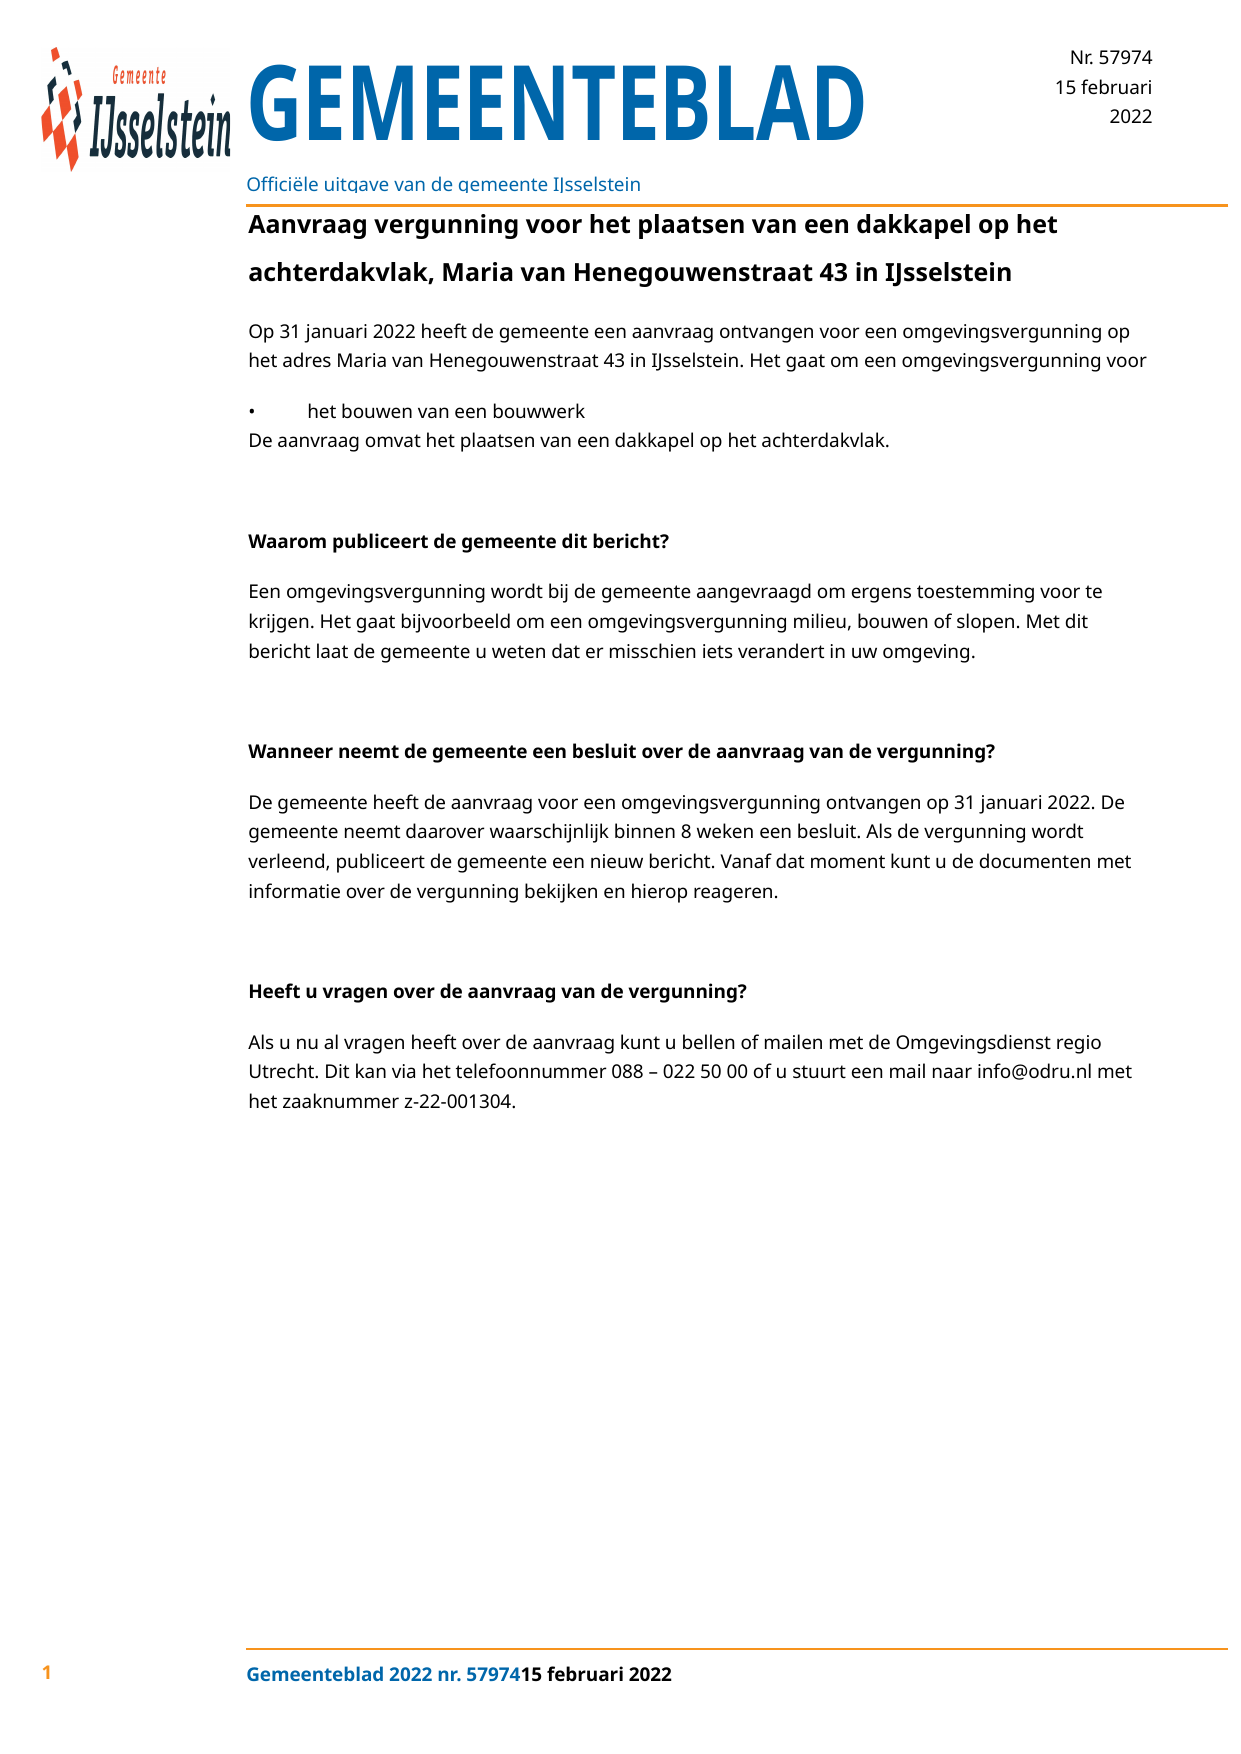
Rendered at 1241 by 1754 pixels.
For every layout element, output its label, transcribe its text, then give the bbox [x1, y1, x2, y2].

text Waarom publiceert de gemeente dit bericht? [248, 528, 1152, 554]
picture [41, 47, 231, 172]
text Een omgevingsvergunning wordt bij de gemeente aangevraagd om ergens toestemming voor te krijgen. Het gaat bijvoorbeeld om een omgevingsvergunning milieu, bouwen of slopen. Met dit bericht laat de gemeente u weten dat er misschien iets verandert in uw omgeving. [248, 579, 1152, 664]
text De aanvraag omvat het plaatsen van een dakkapel op het achterdakvlak. [248, 427, 1152, 453]
text Wanneer neemt de gemeente een besluit over de aanvraag van de vergunning? [248, 739, 1152, 764]
text Aanvraag vergunning voor het plaatsen van een dakkapel op het achterdakvlak, Maria van Henegouwenstraat 43 in IJsselstein [248, 207, 1152, 288]
text De gemeente heeft de aanvraag voor een omgevingsvergunning ontvangen op 31 januari 2022. De gemeente neemt daarover waarschijnlijk binnen 8 weken een besluit. Als de vergunning wordt verleend, publiceert de gemeente een nieuw bericht. Vanaf dat moment kunt u de documenten met informatie over de vergunning bekijken en hierop reageren. [248, 789, 1152, 904]
text Heeft u vragen over de aanvraag van de vergunning? [248, 979, 1152, 1004]
text Als u nu al vragen heeft over de aanvraag kunt u bellen of mailen met de Omgevingsdienst regio Utrecht. Dit kan via het telefoonnummer 088 – 022 50 00 of u stuurt een mail naar info@odru.nl met het zaaknummer z-22-001304. [248, 1029, 1152, 1114]
text Op 31 januari 2022 heeft de gemeente een aanvraag ontvangen voor een omgevingsvergunning op het adres Maria van Henegouwenstraat 43 in IJsselstein. Het gaat om een omgevingsvergunning voor [248, 318, 1152, 373]
list het bouwen van een bouwwerk [248, 398, 1152, 424]
